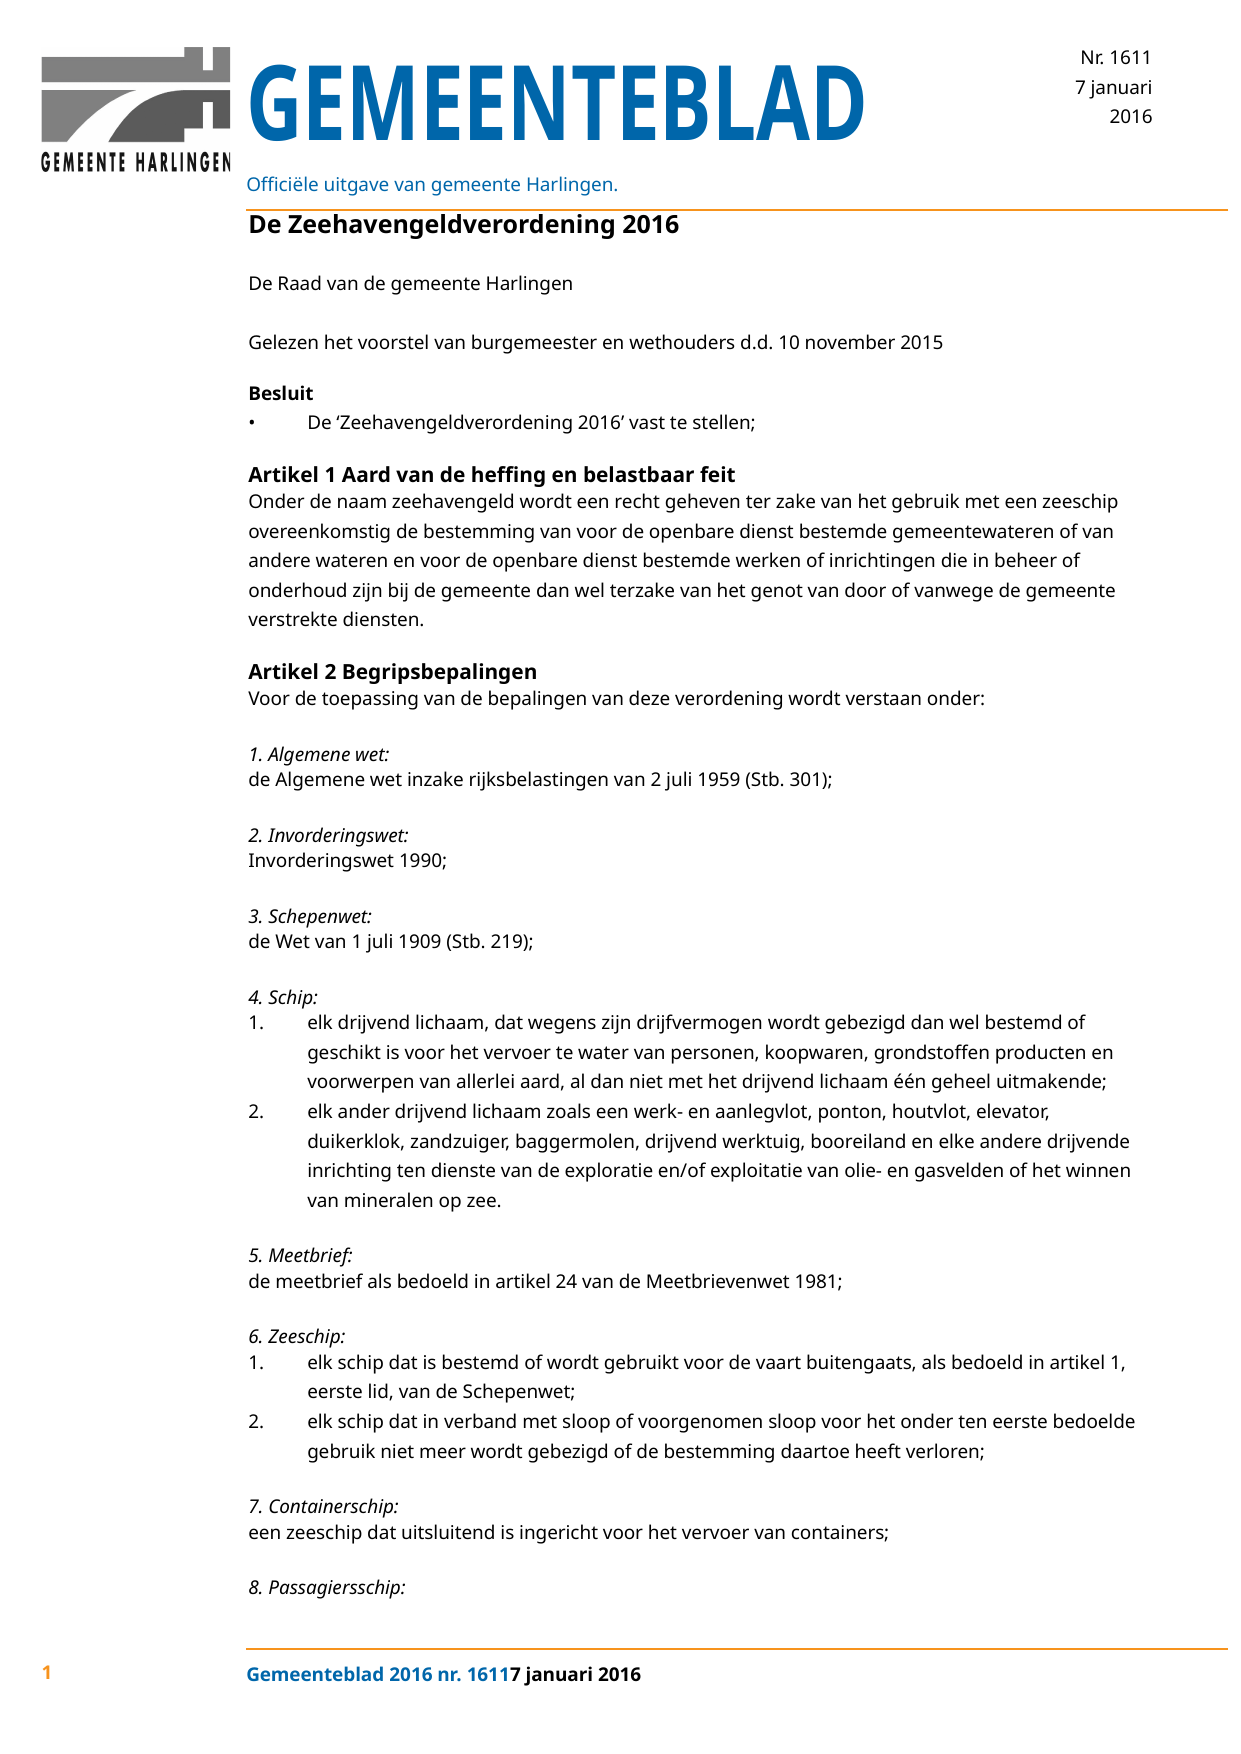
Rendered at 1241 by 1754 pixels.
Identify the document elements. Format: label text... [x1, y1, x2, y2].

text 2. Invorderingswet: [248, 822, 1152, 847]
text de Wet van 1 juli 1909 (Stb. 219); [248, 928, 1152, 954]
text 8. Passagiersschip: [248, 1574, 1152, 1600]
text Invorderingswet 1990; [248, 847, 1152, 873]
text 6. Zeeschip: [248, 1323, 1152, 1349]
text 1. Algemene wet: [248, 741, 1152, 766]
text Voor de toepassing van de bepalingen van deze verordening wordt verstaan onder: [248, 685, 1152, 711]
list elk schip dat is bestemd of wordt gebruikt voor de vaart buitengaats, als bedoeld in artikel 1, eerste lid, van de Schepenwet; [248, 1349, 1152, 1404]
picture [41, 47, 231, 172]
text De Zeehavengeldverordening 2016 [248, 211, 1152, 241]
text de Algemene wet inzake rijksbelastingen van 2 juli 1959 (Stb. 301); [248, 766, 1152, 792]
list elk ander drijvend lichaam zoals een werk- en aanlegvlot, ponton, houtvlot, elevator, duikerklok, zandzuiger, baggermolen, drijvend werktuig, booreiland en elke andere drijvende inrichting ten dienste van de exploratie en/of exploitatie van olie- en gasvelden of het winnen van mineralen op zee. [248, 1098, 1152, 1213]
text 3. Schepenwet: [248, 903, 1152, 928]
list elk schip dat in verband met sloop of voorgenomen sloop voor het onder ten eerste bedoelde gebruik niet meer wordt gebezigd of de bestemming daartoe heeft verloren; [248, 1408, 1152, 1464]
list elk drijvend lichaam, dat wegens zijn drijfvermogen wordt gebezigd dan wel bestemd of geschikt is voor het vervoer te water van personen, koopwaren, grondstoffen producten en voorwerpen van allerlei aard, al dan niet met het drijvend lichaam één geheel uitmakende; [248, 1009, 1152, 1094]
text 7. Containerschip: [248, 1493, 1152, 1519]
text Artikel 2 Begripsbepalingen [248, 657, 1152, 685]
text Gelezen het voorstel van burgemeester en wethouders d.d. 10 november 2015 [248, 329, 1152, 355]
text De Raad van de gemeente Harlingen [248, 270, 1152, 296]
list De ‘Zeehavengeldverordening 2016’ vast te stellen; [248, 409, 1152, 435]
text 4. Schip: [248, 984, 1152, 1009]
text een zeeschip dat uitsluitend is ingericht voor het vervoer van containers; [248, 1519, 1152, 1545]
text Artikel 1 Aard van de heffing en belastbaar feit [248, 460, 1152, 488]
text Besluit [248, 380, 1152, 406]
text 5. Meetbrief: [248, 1242, 1152, 1268]
text de meetbrief als bedoeld in artikel 24 van de Meetbrievenwet 1981; [248, 1268, 1152, 1294]
text Onder de naam zeehavengeld wordt een recht geheven ter zake van het gebruik met een zeeschip overeenkomstig de bestemming van voor de openbare dienst bestemde gemeentewateren of van andere wateren en voor de openbare dienst bestemde werken of inrichtingen die in beheer of onderhoud zijn bij de gemeente dan wel terzake van het genot van door of vanwege de gemeente verstrekte diensten. [248, 488, 1152, 632]
